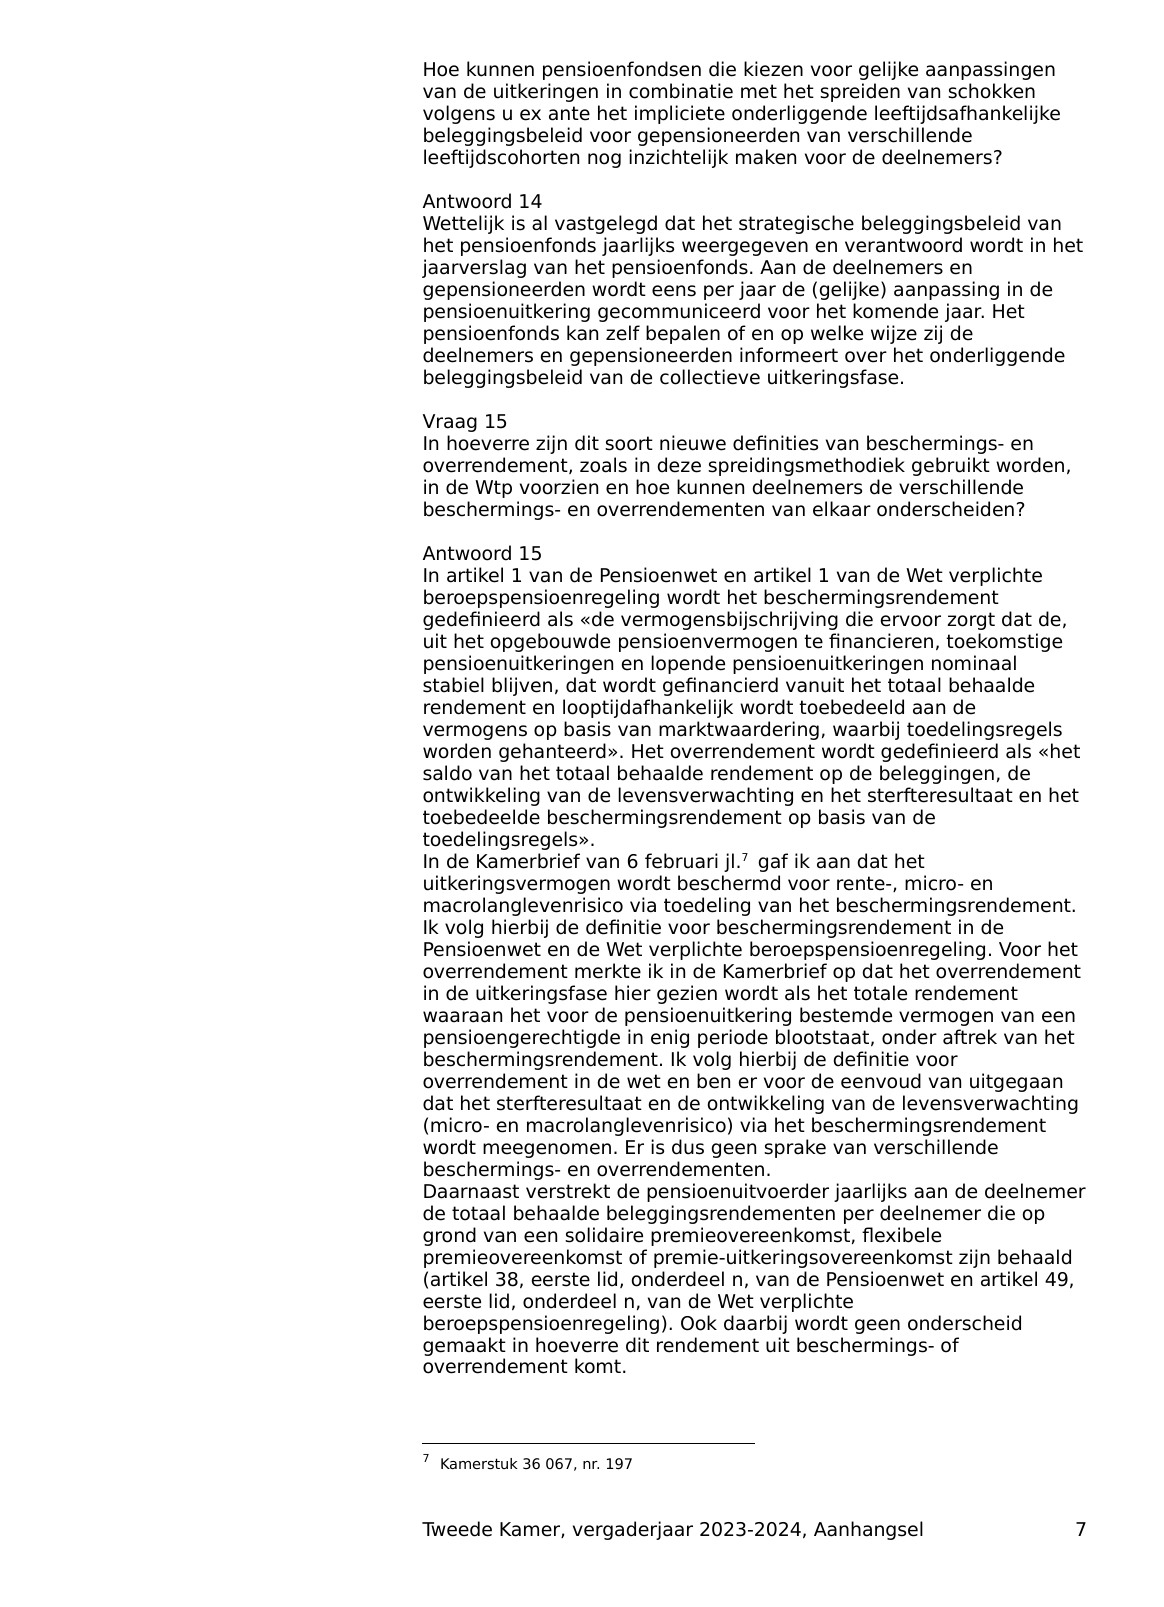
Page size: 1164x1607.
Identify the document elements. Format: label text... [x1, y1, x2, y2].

text Daarnaast verstrekt de pensioenuitvoerder jaarlijks aan de deelnemer de totaal behaalde beleggingsrendementen per deelnemer die op grond van een solidaire premieovereenkomst, flexibele premieovereenkomst of premie-uitkeringsovereenkomst zijn behaald (artikel 38, eerste lid, onderdeel n, van de Pensioenwet en artikel 49, eerste lid, onderdeel n, van de Wet verplichte beroepspensioenregeling). Ook daarbij wordt geen onderscheid gemaakt in hoeverre dit rendement uit beschermings- of overrendement komt. [422, 1181, 1087, 1378]
text Wettelijk is al vastgelegd dat het strategische beleggingsbeleid van het pensioenfonds jaarlijks weergegeven en verantwoord wordt in het jaarverslag van het pensioenfonds. Aan de deelnemers en gepensioneerden wordt eens per jaar de (gelijke) aanpassing in de pensioenuitkering gecommuniceerd voor het komende jaar. Het pensioenfonds kan zelf bepalen of en op welke wijze zij de deelnemers en gepensioneerden informeert over het onderliggende beleggingsbeleid van de collectieve uitkeringsfase. [422, 213, 1087, 389]
text In artikel 1 van de Pensioenwet en artikel 1 van de Wet verplichte beroepspensioenregeling wordt het beschermingsrendement gedefinieerd als «de vermogensbijschrijving die ervoor zorgt dat de, uit het opgebouwde pensioenvermogen te financieren, toekomstige pensioenuitkeringen en lopende pensioenuitkeringen nominaal stabiel blijven, dat wordt gefinancierd vanuit het totaal behaalde rendement en looptijdafhankelijk wordt toebedeeld aan de vermogens op basis van marktwaardering, waarbij toedelingsregels worden gehanteerd». Het overrendement wordt gedefinieerd als «het saldo van het totaal behaalde rendement op de beleggingen, de ontwikkeling van de levensverwachting en het sterfteresultaat en het toebedeelde beschermingsrendement op basis van de toedelingsregels». [422, 565, 1087, 851]
text In de Kamerbrief van 6 februari jl. gaf ik aan dat het uitkeringsvermogen wordt beschermd voor rente-, micro- en macrolanglevenrisico via toedeling van het beschermingsrendement. Ik volg hierbij de definitie voor beschermingsrendement in de Pensioenwet en de Wet verplichte beroepspensioenregeling. Voor het overrendement merkte ik in de Kamerbrief op dat het overrendement in de uitkeringsfase hier gezien wordt als het totale rendement waaraan het voor de pensioenuitkering bestemde vermogen van een pensioengerechtigde in enig periode blootstaat, onder aftrek van het beschermingsrendement. Ik volg hierbij de definitie voor overrendement in de wet en ben er voor de eenvoud van uitgegaan dat het sterfteresultaat en de ontwikkeling van de levensverwachting (micro- en macrolanglevenrisico) via het beschermingsrendement wordt meegenomen. Er is dus geen sprake van verschillende beschermings- en overrendementen. [422, 851, 1087, 1181]
text In hoeverre zijn dit soort nieuwe definities van beschermings- en overrendement, zoals in deze spreidingsmethodiek gebruikt worden, in de Wtp voorzien en hoe kunnen deelnemers de verschillende beschermings- en overrendementen van elkaar onderscheiden? [422, 433, 1087, 521]
text Vraag 15 [422, 411, 1087, 433]
text Kamerstuk 36 067, nr. 197 [422, 1452, 1087, 1474]
text Hoe kunnen pensioenfondsen die kiezen voor gelijke aanpassingen van de uitkeringen in combinatie met het spreiden van schokken volgens u ex ante het impliciete onderliggende leeftijdsafhankelijke beleggingsbeleid voor gepensioneerden van verschillende leeftijdscohorten nog inzichtelijk maken voor de deelnemers? [422, 59, 1087, 169]
text Antwoord 15 [422, 543, 1087, 565]
text Antwoord 14 [422, 191, 1087, 213]
